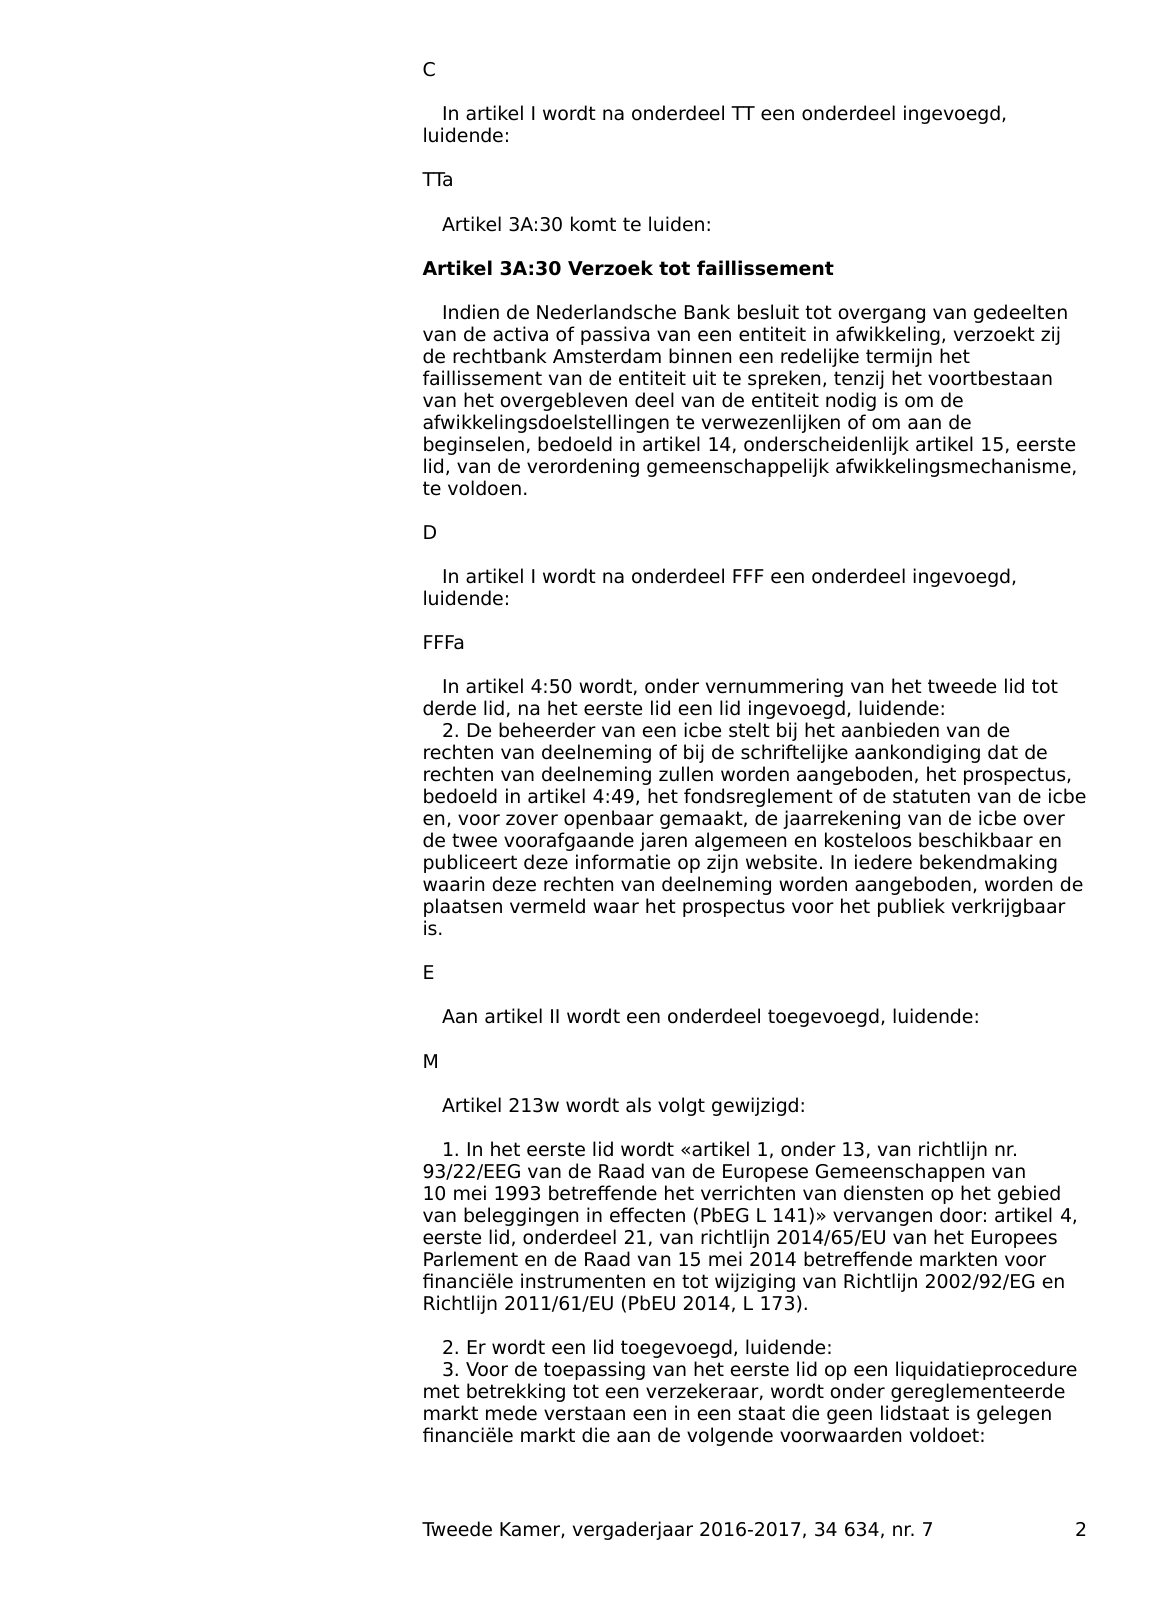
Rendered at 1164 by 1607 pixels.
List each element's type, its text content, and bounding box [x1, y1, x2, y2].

text 1. In het eerste lid wordt «artikel 1, onder 13, van richtlijn nr. 93/22/EEG van de Raad van de Europese Gemeenschappen van 10 mei 1993 betreffende het verrichten van diensten op het gebied van beleggingen in effecten (PbEG L 141)» vervangen door: artikel 4, eerste lid, onderdeel 21, van richtlijn 2014/65/EU van het Europees Parlement en de Raad van 15 mei 2014 betreffende markten voor financiële instrumenten en tot wijziging van Richtlijn 2002/92/EG en Richtlijn 2011/61/EU (PbEU 2014, L 173). [422, 1139, 1087, 1315]
text Artikel 3A:30 komt te luiden: [422, 213, 1087, 236]
subtitle D [422, 522, 1087, 544]
subtitle FFFa [422, 632, 1087, 654]
subtitle TTa [422, 169, 1087, 191]
subtitle Artikel 3A:30 Verzoek tot faillissement [422, 258, 1087, 280]
text 3. Voor de toepassing van het eerste lid op een liquidatieprocedure met betrekking tot een verzekeraar, wordt onder gereglementeerde markt mede verstaan een in een staat die geen lidstaat is gelegen financiële markt die aan de volgende voorwaarden voldoet: [422, 1359, 1087, 1447]
text Aan artikel II wordt een onderdeel toegevoegd, luidende: [422, 1006, 1087, 1028]
text Indien de Nederlandsche Bank besluit tot overgang van gedeelten van de activa of passiva van een entiteit in afwikkeling, verzoekt zij de rechtbank Amsterdam binnen een redelijke termijn het faillissement van de entiteit uit te spreken, tenzij het voortbestaan van het overgebleven deel van de entiteit nodig is om de afwikkelingsdoelstellingen te verwezenlijken of om aan de beginselen, bedoeld in artikel 14, onderscheidenlijk artikel 15, eerste lid, van de verordening gemeenschappelijk afwikkelingsmechanisme, te voldoen. [422, 302, 1087, 500]
subtitle E [422, 962, 1087, 984]
text 2. Er wordt een lid toegevoegd, luidende: [422, 1337, 1087, 1359]
subtitle C [422, 59, 1087, 81]
text In artikel I wordt na onderdeel FFF een onderdeel ingevoegd, luidende: [422, 566, 1087, 610]
text 2. De beheerder van een icbe stelt bij het aanbieden van de rechten van deelneming of bij de schriftelijke aankondiging dat de rechten van deelneming zullen worden aangeboden, het prospectus, bedoeld in artikel 4:49, het fondsreglement of de statuten van de icbe en, voor zover openbaar gemaakt, de jaarrekening van de icbe over de twee voorafgaande jaren algemeen en kosteloos beschikbaar en publiceert deze informatie op zijn website. In iedere bekendmaking waarin deze rechten van deelneming worden aangeboden, worden de plaatsen vermeld waar het prospectus voor het publiek verkrijgbaar is. [422, 720, 1087, 940]
subtitle M [422, 1051, 1087, 1073]
text In artikel 4:50 wordt, onder vernummering van het tweede lid tot derde lid, na het eerste lid een lid ingevoegd, luidende: [422, 676, 1087, 720]
text Artikel 213w wordt als volgt gewijzigd: [422, 1095, 1087, 1117]
text In artikel I wordt na onderdeel TT een onderdeel ingevoegd, luidende: [422, 103, 1087, 147]
